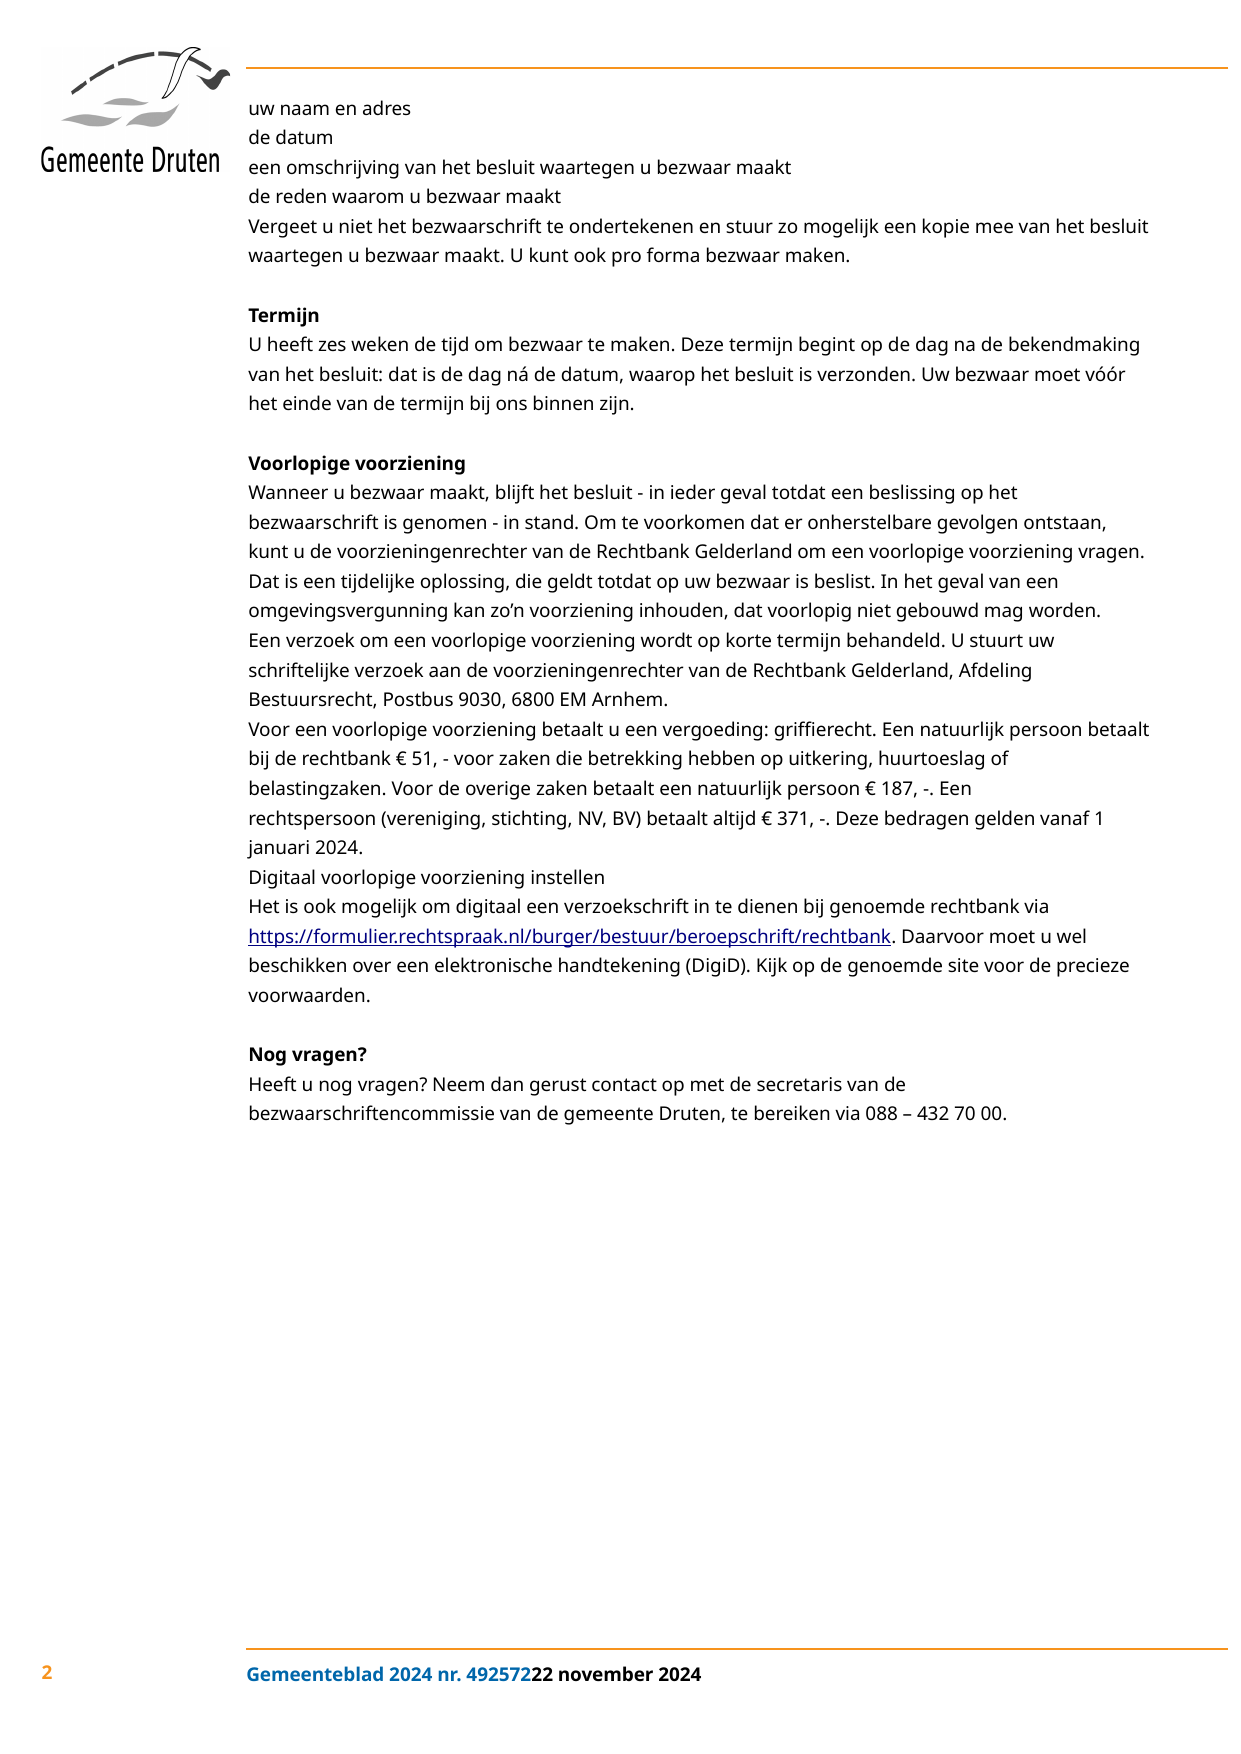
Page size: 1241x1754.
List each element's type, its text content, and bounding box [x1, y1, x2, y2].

text Nog vragen? [248, 1041, 1152, 1067]
text Het is ook mogelijk om digitaal een verzoekschrift in te dienen bij genoemde rechtbank via https://formulier.rechtspraak.nl/burger/bestuur/beroepschrift/rechtbank. Daarvoor moet u wel beschikken over een elektronische handtekening (DigiD). Kijk op de genoemde site voor de precieze voorwaarden. [248, 893, 1152, 1008]
text de reden waarom u bezwaar maakt [248, 183, 1152, 209]
text Vergeet u niet het bezwaarschrift te ondertekenen en stuur zo mogelijk een kopie mee van het besluit waartegen u bezwaar maakt. U kunt ook pro forma bezwaar maken. [248, 213, 1152, 268]
text Een verzoek om een voorlopige voorziening wordt op korte termijn behandeld. U stuurt uw schriftelijke verzoek aan de voorzieningenrechter van de Rechtbank Gelderland, Afdeling Bestuursrecht, Postbus 9030, 6800 EM Arnhem. [248, 627, 1152, 712]
text U heeft zes weken de tijd om bezwaar te maken. Deze termijn begint op de dag na de bekendmaking van het besluit: dat is de dag ná de datum, waarop het besluit is verzonden. Uw bezwaar moet vóór het einde van de termijn bij ons binnen zijn. [248, 331, 1152, 416]
text rechtspersoon (vereniging, stichting, NV, BV) betaalt altijd € 371, -. Deze bedragen gelden vanaf 1 januari 2024. [248, 805, 1152, 860]
picture [41, 47, 231, 172]
text uw naam en adres [248, 95, 1152, 121]
text Voorlopige voorziening [248, 450, 1152, 476]
text Wanneer u bezwaar maakt, blijft het besluit - in ieder geval totdat een beslissing op het bezwaarschrift is genomen - in stand. Om te voorkomen dat er onherstelbare gevolgen ontstaan, kunt u de voorzieningenrechter van de Rechtbank Gelderland om een voorlopige voorziening vragen. Dat is een tijdelijke oplossing, die geldt totdat op uw bezwaar is beslist. In het geval van een omgevingsvergunning kan zo’n voorziening inhouden, dat voorlopig niet gebouwd mag worden. [248, 479, 1152, 623]
text Termijn [248, 302, 1152, 328]
text een omschrijving van het besluit waartegen u bezwaar maakt [248, 154, 1152, 180]
text Heeft u nog vragen? Neem dan gerust contact op met de secretaris van de bezwaarschriftencommissie van de gemeente Druten, te bereiken via 088 – 432 70 00. [248, 1071, 1152, 1126]
text Voor een voorlopige voorziening betaalt u een vergoeding: griffierecht. Een natuurlijk persoon betaalt bij de rechtbank € 51, - voor zaken die betrekking hebben op uitkering, huurtoeslag of belastingzaken. Voor de overige zaken betaalt een natuurlijk persoon € 187, -. Een [248, 716, 1152, 801]
text de datum [248, 124, 1152, 150]
text Digitaal voorlopige voorziening instellen [248, 864, 1152, 890]
